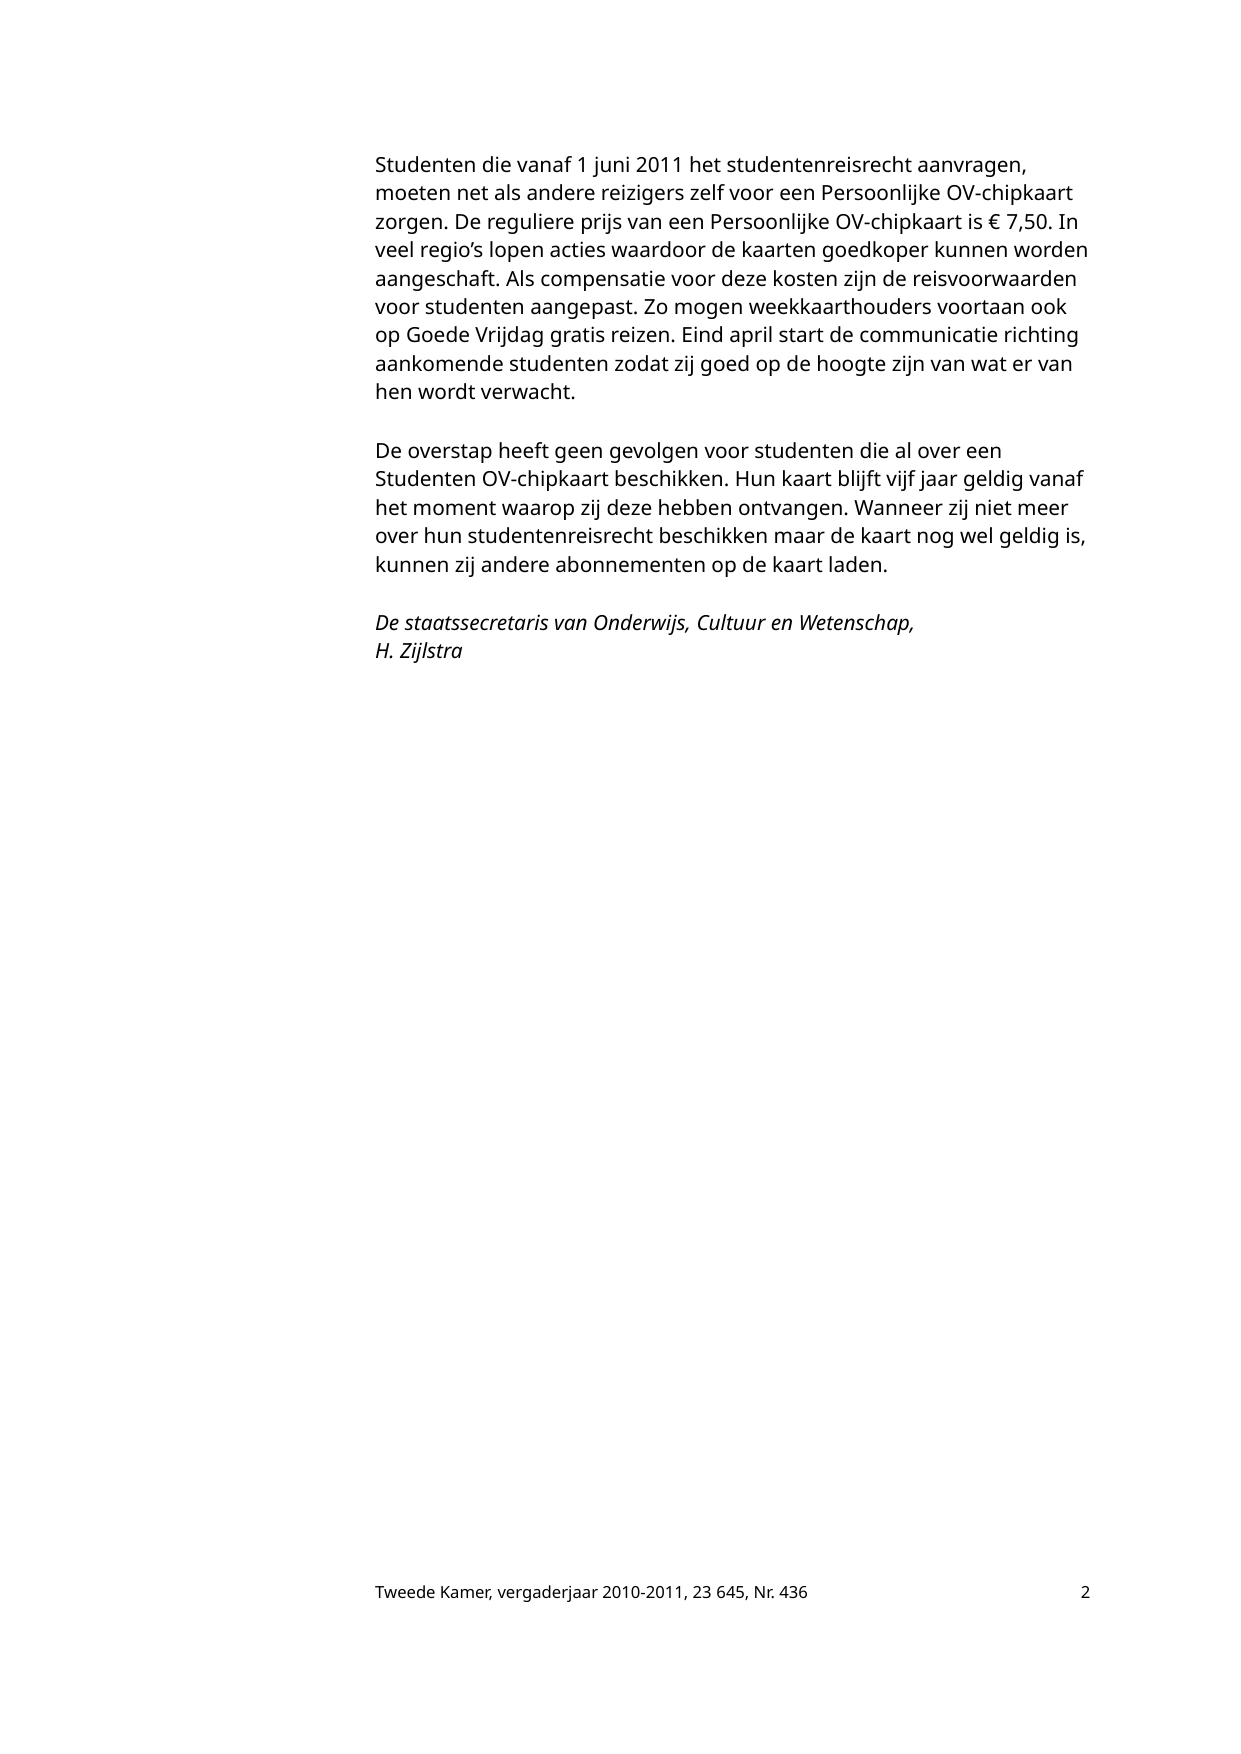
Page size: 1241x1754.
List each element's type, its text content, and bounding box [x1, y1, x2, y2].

text De staatssecretaris van Onderwijs, Cultuur en Wetenschap, [375, 608, 1090, 637]
text De overstap heeft geen gevolgen voor studenten die al over een Studenten OV-chipkaart beschikken. Hun kaart blijft vijf jaar geldig vanaf het moment waarop zij deze hebben ontvangen. Wanneer zij niet meer over hun studentenreisrecht beschikken maar de kaart nog wel geldig is, kunnen zij andere abonnementen op de kaart laden. [375, 436, 1090, 578]
text H. Zijlstra [375, 637, 1090, 665]
text Studenten die vanaf 1 juni 2011 het studentenreisrecht aanvragen, moeten net als andere reizigers zelf voor een Persoonlijke OV-chipkaart zorgen. De reguliere prijs van een Persoonlijke OV-chipkaart is € 7,50. In veel regio’s lopen acties waardoor de kaarten goedkoper kunnen worden aangeschaft. Als compensatie voor deze kosten zijn de reisvoorwaarden voor studenten aangepast. Zo mogen weekkaarthouders voortaan ook op Goede Vrijdag gratis reizen. Eind april start de communicatie richting aankomende studenten zodat zij goed op de hoogte zijn van wat er van hen wordt verwacht. [375, 150, 1090, 406]
